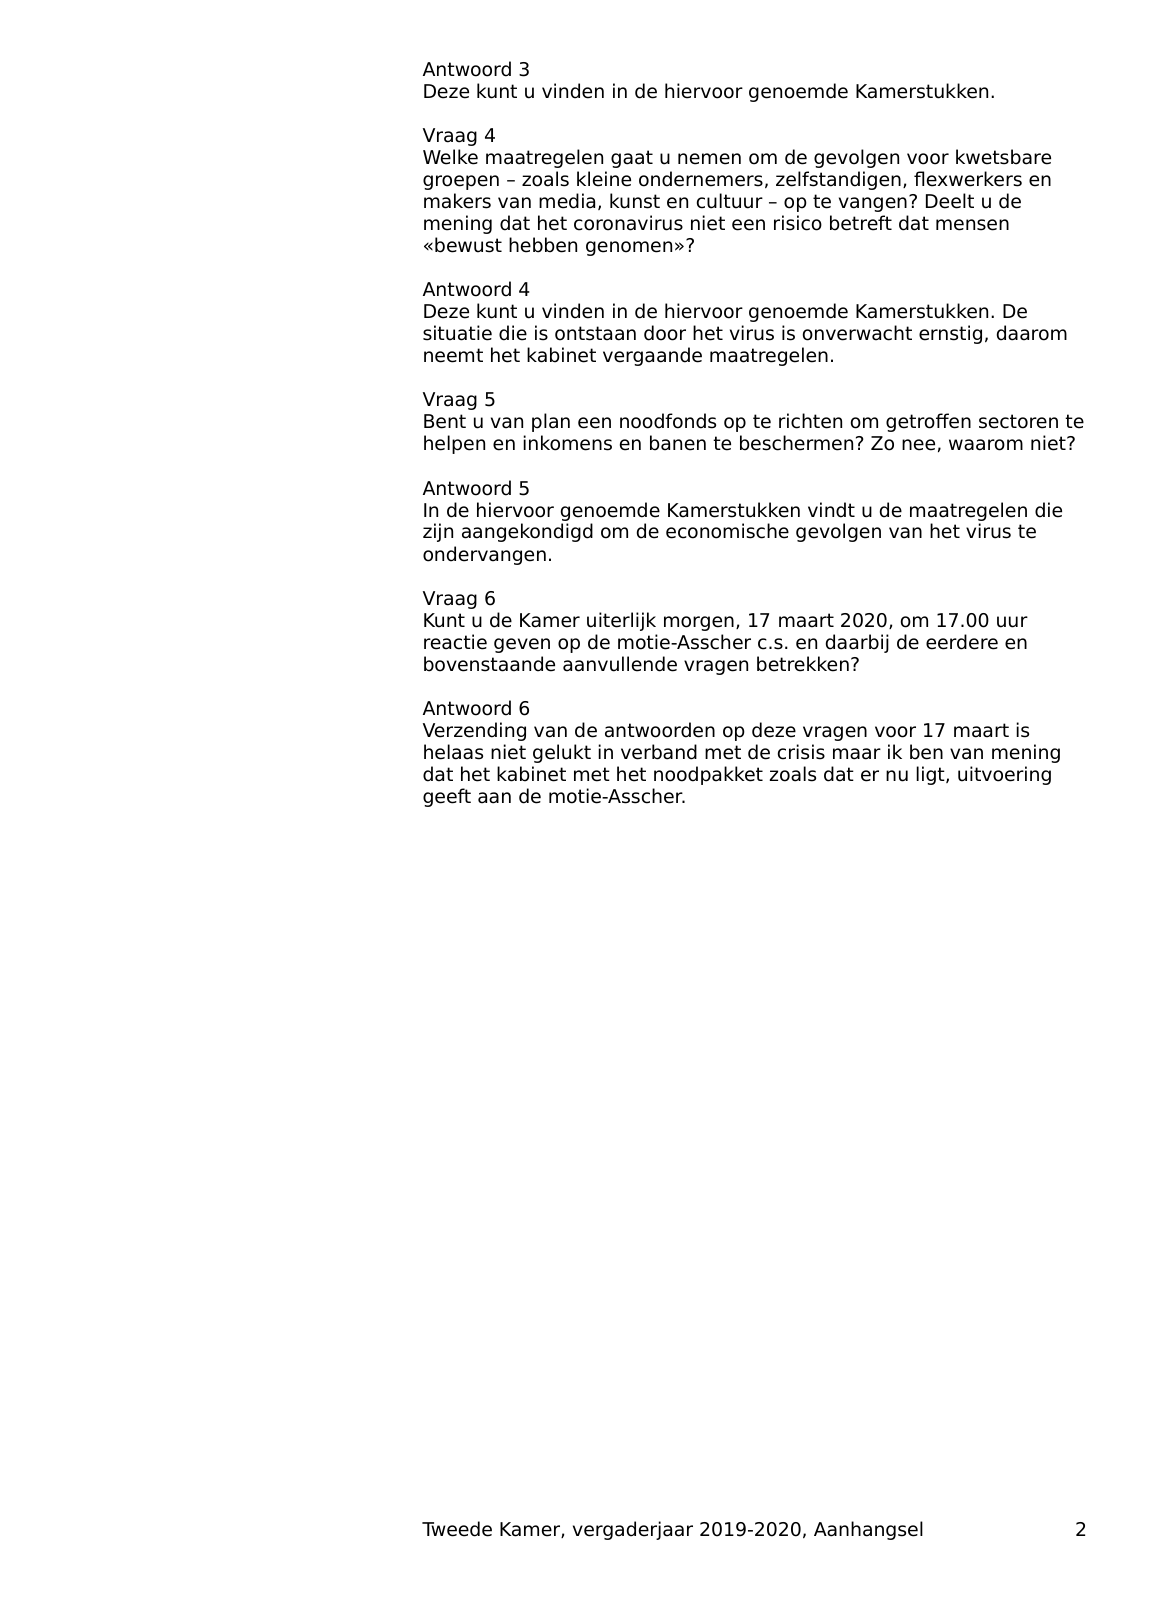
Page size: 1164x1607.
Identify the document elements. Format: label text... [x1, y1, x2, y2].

text Kunt u de Kamer uiterlijk morgen, 17 maart 2020, om 17.00 uur reactie geven op de motie-Asscher c.s. en daarbij de eerdere en bovenstaande aanvullende vragen betrekken? [422, 609, 1087, 676]
text Antwoord 3 [422, 59, 1087, 81]
text Vraag 6 [422, 588, 1087, 609]
text Welke maatregelen gaat u nemen om de gevolgen voor kwetsbare groepen – zoals kleine ondernemers, zelfstandigen, flexwerkers en makers van media, kunst en cultuur – op te vangen? Deelt u de mening dat het coronavirus niet een risico betreft dat mensen «bewust hebben genomen»? [422, 147, 1087, 257]
text In de hiervoor genoemde Kamerstukken vindt u de maatregelen die zijn aangekondigd om de economische gevolgen van het virus te ondervangen. [422, 499, 1087, 565]
text Deze kunt u vinden in de hiervoor genoemde Kamerstukken. [422, 81, 1087, 103]
text Antwoord 4 [422, 279, 1087, 301]
text Deze kunt u vinden in de hiervoor genoemde Kamerstukken. De situatie die is ontstaan door het virus is onverwacht ernstig, daarom neemt het kabinet vergaande maatregelen. [422, 301, 1087, 367]
text Bent u van plan een noodfonds op te richten om getroffen sectoren te helpen en inkomens en banen te beschermen? Zo nee, waarom niet? [422, 411, 1087, 455]
text Vraag 5 [422, 389, 1087, 411]
text Verzending van de antwoorden op deze vragen voor 17 maart is helaas niet gelukt in verband met de crisis maar ik ben van mening dat het kabinet met het noodpakket zoals dat er nu ligt, uitvoering geeft aan de motie-Asscher. [422, 720, 1087, 808]
text Vraag 4 [422, 125, 1087, 147]
text Antwoord 5 [422, 477, 1087, 499]
text Antwoord 6 [422, 698, 1087, 720]
